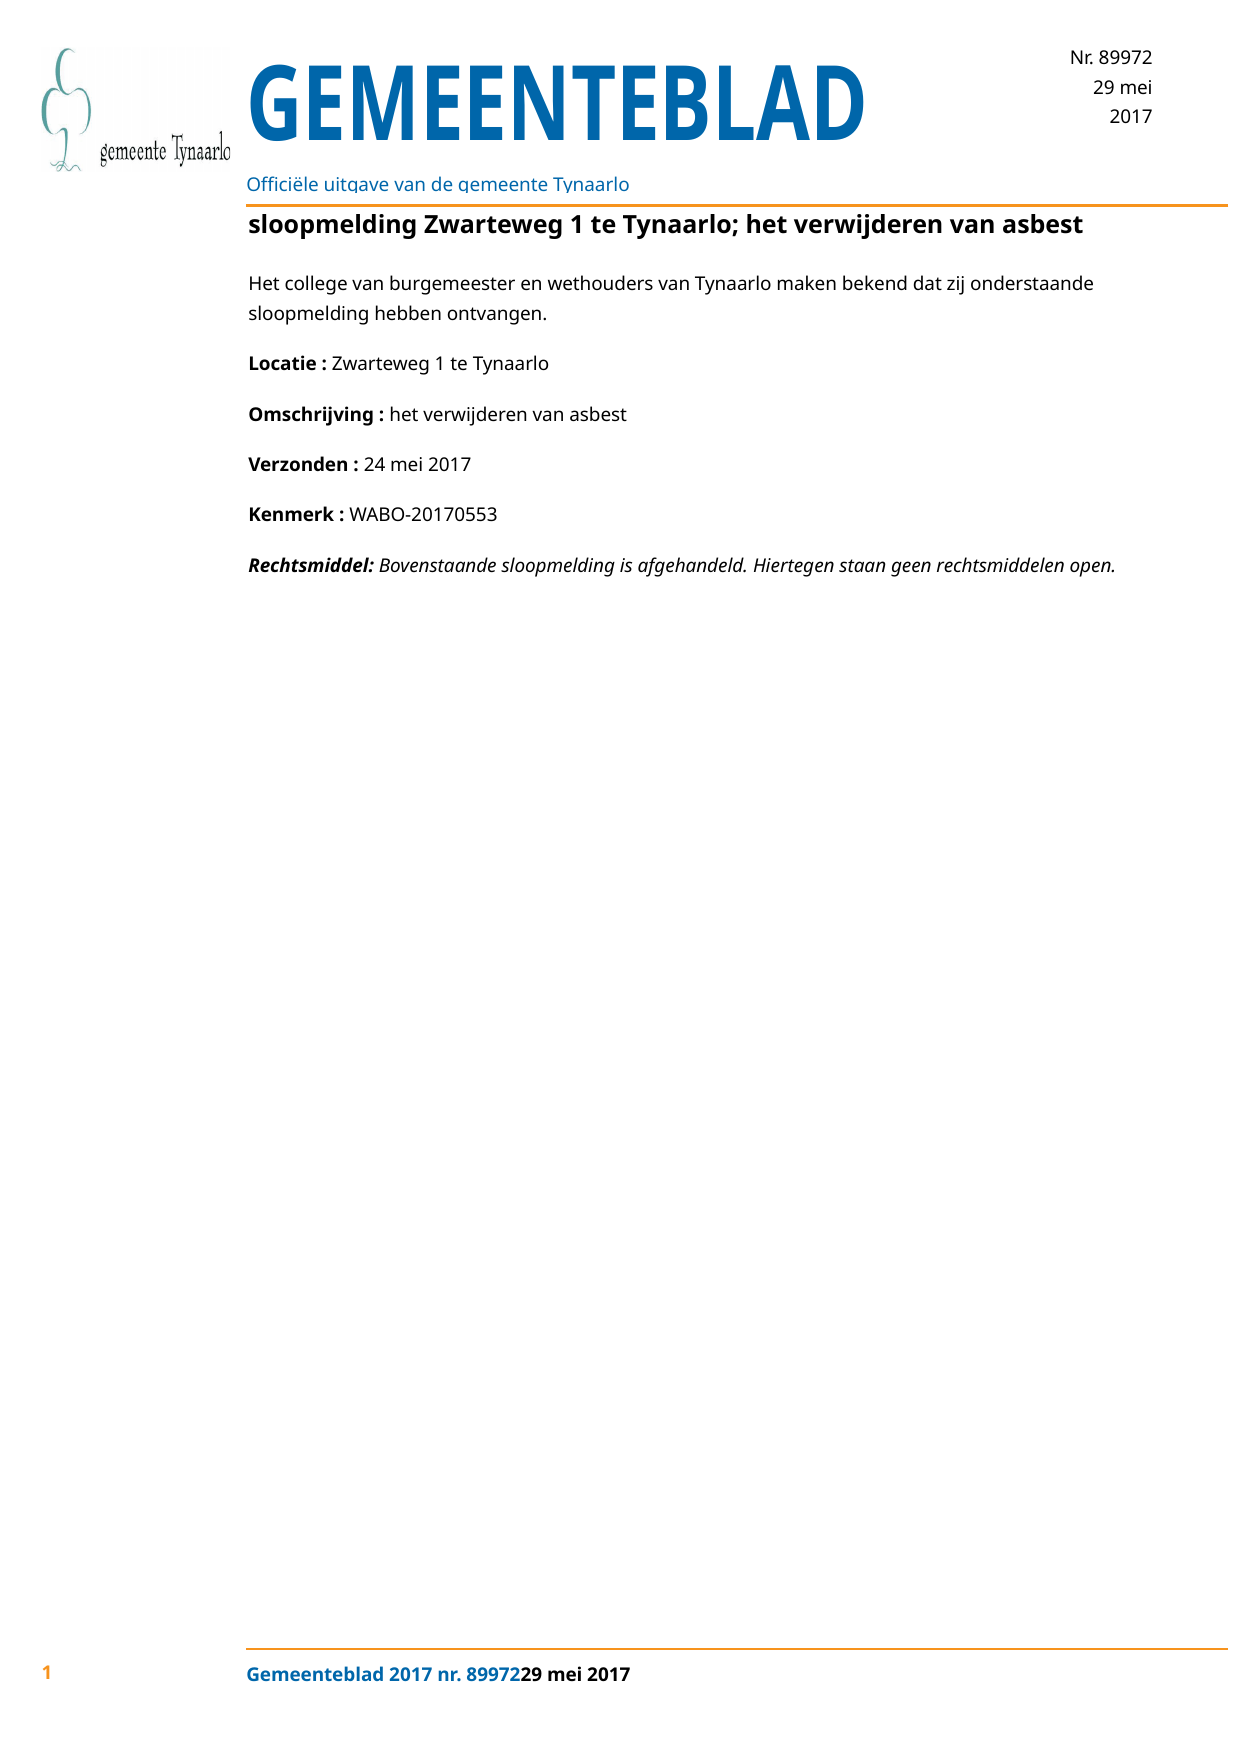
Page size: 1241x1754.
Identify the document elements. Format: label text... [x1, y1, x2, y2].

text Omschrijving : het verwijderen van asbest [248, 401, 1152, 426]
text Verzonden : 24 mei 2017 [248, 451, 1152, 477]
text Kenmerk : WABO-20170553 [248, 502, 1152, 527]
picture [41, 47, 231, 172]
text Locatie : Zwarteweg 1 te Tynaarlo [248, 350, 1152, 376]
text Rechtsmiddel: Bovenstaande sloopmelding is afgehandeld. Hiertegen staan geen rechtsmiddelen open. [248, 552, 1152, 578]
text Het college van burgemeester en wethouders van Tynaarlo maken bekend dat zij onderstaande sloopmelding hebben ontvangen. [248, 270, 1152, 326]
text sloopmelding Zwarteweg 1 te Tynaarlo; het verwijderen van asbest [248, 207, 1152, 241]
